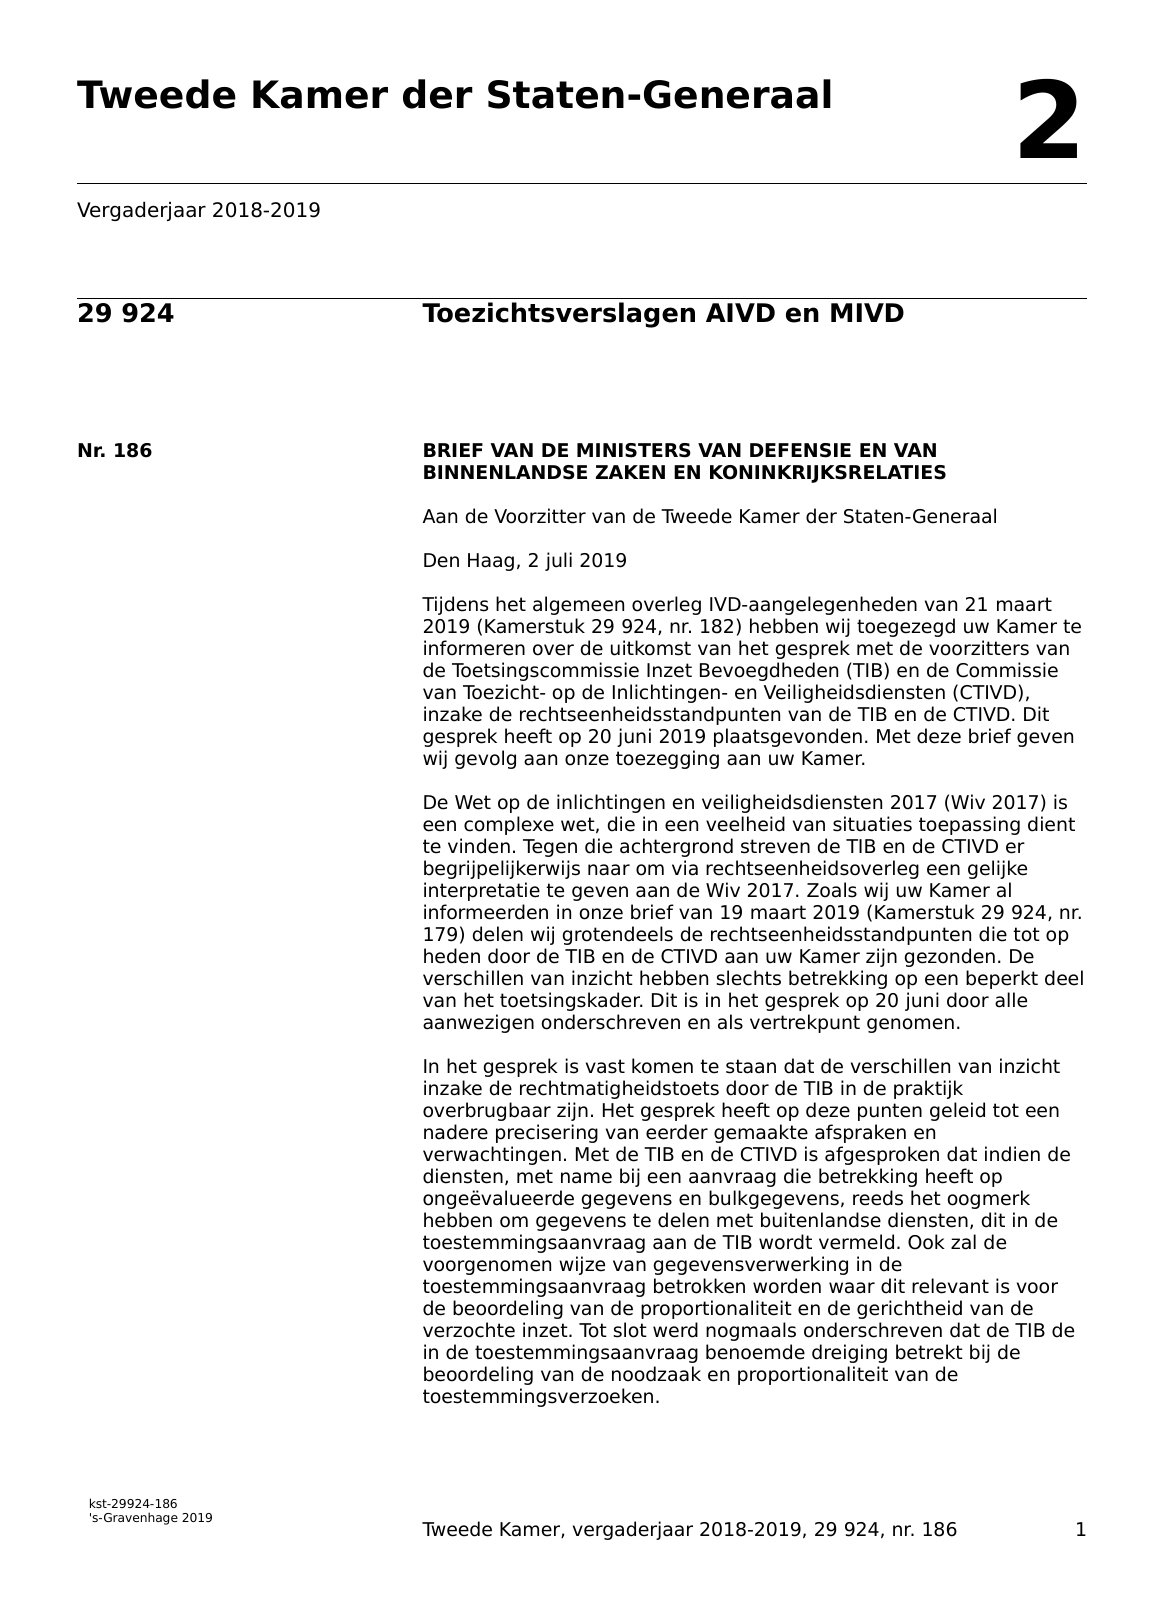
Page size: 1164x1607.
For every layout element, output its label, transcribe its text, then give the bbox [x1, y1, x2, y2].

table_header Tweede Kamer der Staten-Generaal [77, 59, 886, 183]
table_cell Vergaderjaar 2018-2019 [77, 184, 1087, 298]
text Den Haag, 2 juli 2019 [422, 550, 1087, 572]
text 's-Gravenhage 2019 [88, 1511, 323, 1525]
subtitle Nr. 186 BRIEF VAN DE MINISTERS VAN DEFENSIE EN VAN BINNENLANDSE ZAKEN EN KONINKRIJKSRELATIES [77, 440, 1087, 484]
text Tijdens het algemeen overleg IVD-aangelegenheden van 21 maart 2019 (Kamerstuk 29 924, nr. 182) hebben wij toegezegd uw Kamer te informeren over de uitkomst van het gesprek met de voorzitters van de Toetsingscommissie Inzet Bevoegdheden (TIB) en de Commissie van Toezicht- op de Inlichtingen- en Veiligheidsdiensten (CTIVD), inzake de rechtseenheidsstandpunten van de TIB en de CTIVD. Dit gesprek heeft op 20 juni 2019 plaatsgevonden. Met deze brief geven wij gevolg aan onze toezegging aan uw Kamer. [422, 594, 1087, 770]
text Aan de Voorzitter van de Tweede Kamer der Staten-Generaal [422, 506, 1087, 528]
text In het gesprek is vast komen te staan dat de verschillen van inzicht inzake de rechtmatigheidstoets door de TIB in de praktijk overbrugbaar zijn. Het gesprek heeft op deze punten geleid tot een nadere precisering van eerder gemaakte afspraken en verwachtingen. Met de TIB en de CTIVD is afgesproken dat indien de diensten, met name bij een aanvraag die betrekking heeft op ongeëvalueerde gegevens en bulkgegevens, reeds het oogmerk hebben om gegevens te delen met buitenlandse diensten, dit in de toestemmingsaanvraag aan de TIB wordt vermeld. Ook zal de voorgenomen wijze van gegevensverwerking in de toestemmingsaanvraag betrokken worden waar dit relevant is voor de beoordeling van de proportionaliteit en de gerichtheid van de verzochte inzet. Tot slot werd nogmaals onderschreven dat de TIB de in de toestemmingsaanvraag benoemde dreiging betrekt bij de beoordeling van de noodzaak en proportionaliteit van de toestemmingsverzoeken. [422, 1056, 1087, 1408]
table_header 2 [886, 59, 1087, 183]
text kst-29924-186 [88, 1497, 323, 1511]
subtitle 29 924 Toezichtsverslagen AIVD en MIVD [77, 299, 1087, 329]
text De Wet op de inlichtingen en veiligheidsdiensten 2017 (Wiv 2017) is een complexe wet, die in een veelheid van situaties toepassing dient te vinden. Tegen die achtergrond streven de TIB en de CTIVD er begrijpelijkerwijs naar om via rechtseenheidsoverleg een gelijke interpretatie te geven aan de Wiv 2017. Zoals wij uw Kamer al informeerden in onze brief van 19 maart 2019 (Kamerstuk 29 924, nr. 179) delen wij grotendeels de rechtseenheidsstandpunten die tot op heden door de TIB en de CTIVD aan uw Kamer zijn gezonden. De verschillen van inzicht hebben slechts betrekking op een beperkt deel van het toetsingskader. Dit is in het gesprek op 20 juni door alle aanwezigen onderschreven en als vertrekpunt genomen. [422, 792, 1087, 1034]
